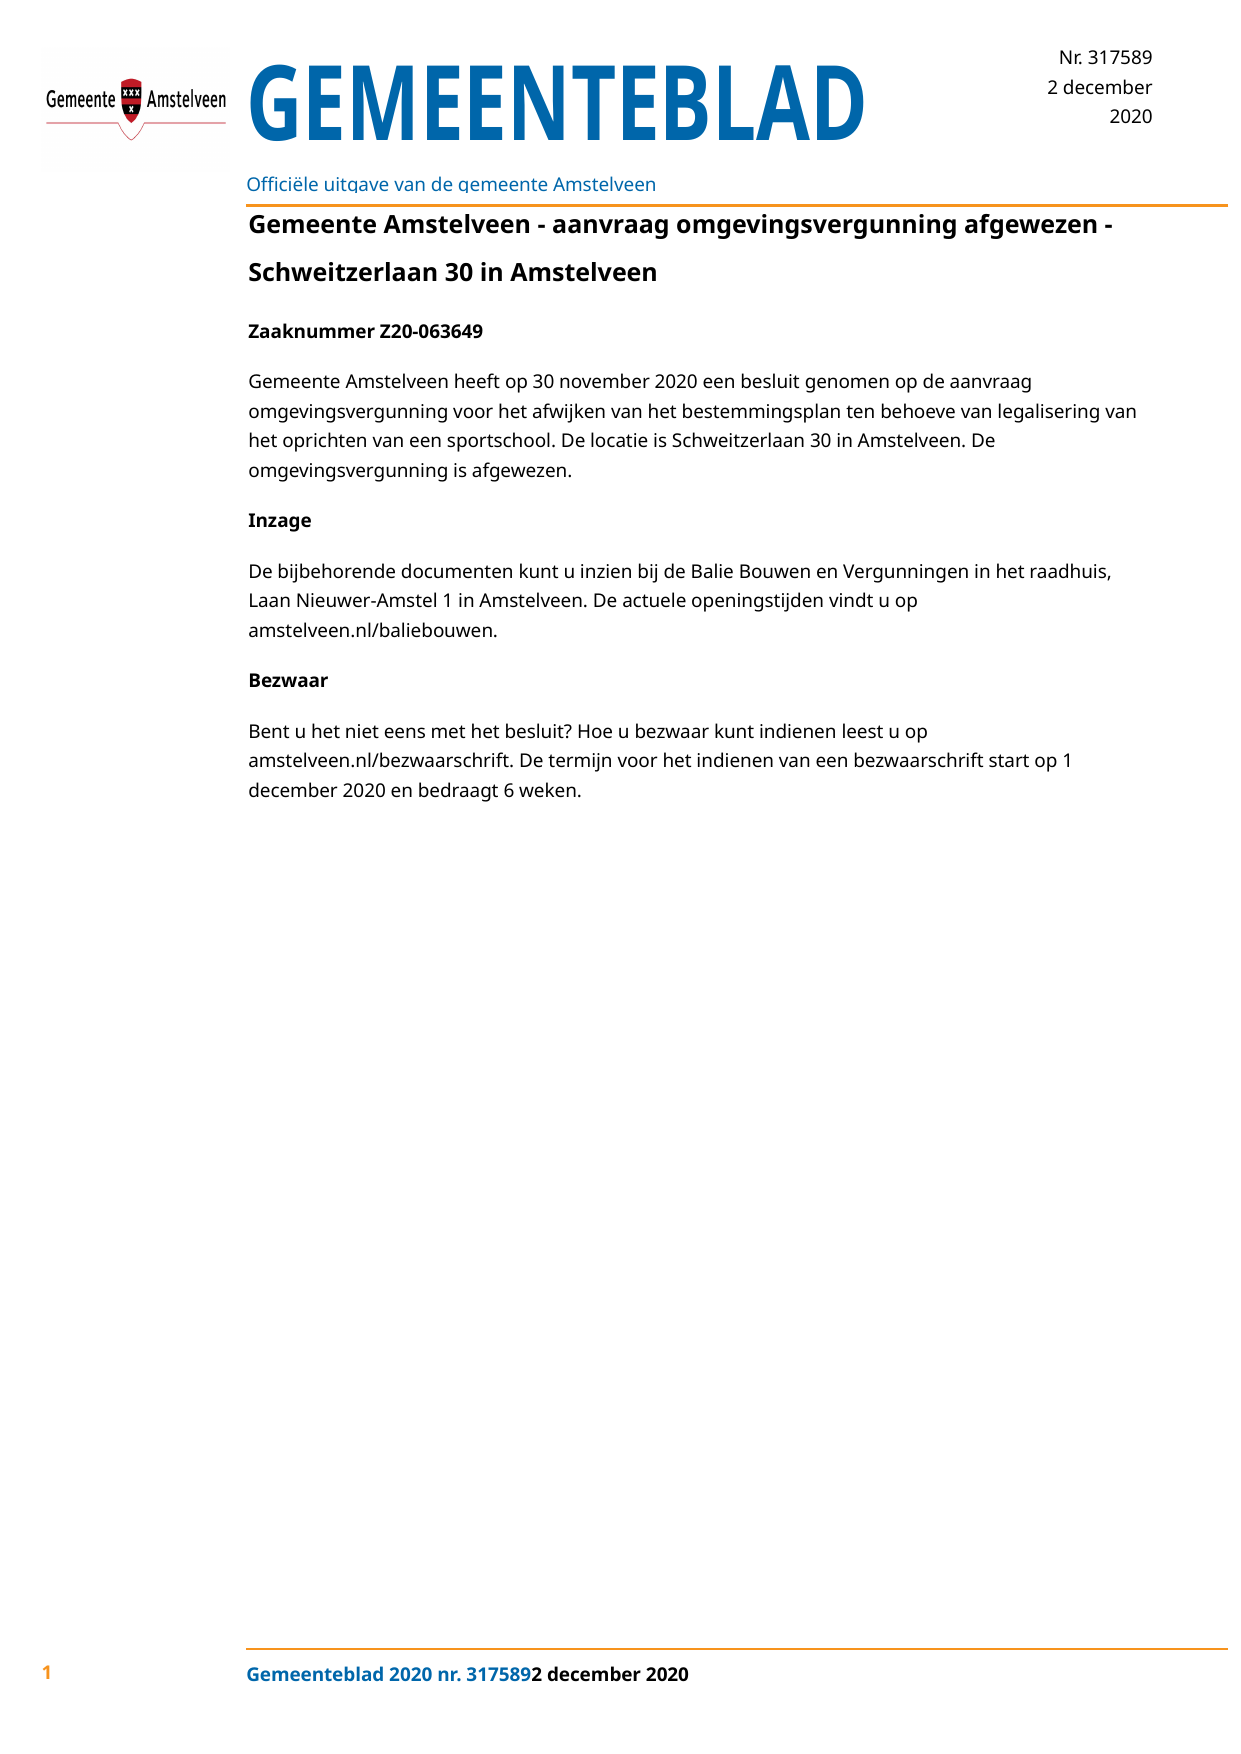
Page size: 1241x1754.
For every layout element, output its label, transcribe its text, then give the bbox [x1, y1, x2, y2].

text Gemeente Amstelveen heeft op 30 november 2020 een besluit genomen op de aanvraag omgevingsvergunning voor het afwijken van het bestemmingsplan ten behoeve van legalisering van het oprichten van een sportschool. De locatie is Schweitzerlaan 30 in Amstelveen. De omgevingsvergunning is afgewezen. [248, 368, 1152, 483]
text Inzage [248, 507, 1152, 533]
picture [41, 47, 231, 172]
text Gemeente Amstelveen - aanvraag omgevingsvergunning afgewezen - Schweitzerlaan 30 in Amstelveen [248, 207, 1152, 288]
text De bijbehorende documenten kunt u inzien bij de Balie Bouwen en Vergunningen in het raadhuis, Laan Nieuwer-Amstel 1 in Amstelveen. De actuele openingstijden vindt u op amstelveen.nl/baliebouwen. [248, 558, 1152, 643]
text Zaaknummer Z20-063649 [248, 318, 1152, 344]
text Bezwaar [248, 667, 1152, 693]
text Bent u het niet eens met het besluit? Hoe u bezwaar kunt indienen leest u op amstelveen.nl/bezwaarschrift. De termijn voor het indienen van een bezwaarschrift start op 1 december 2020 en bedraagt 6 weken. [248, 718, 1152, 803]
